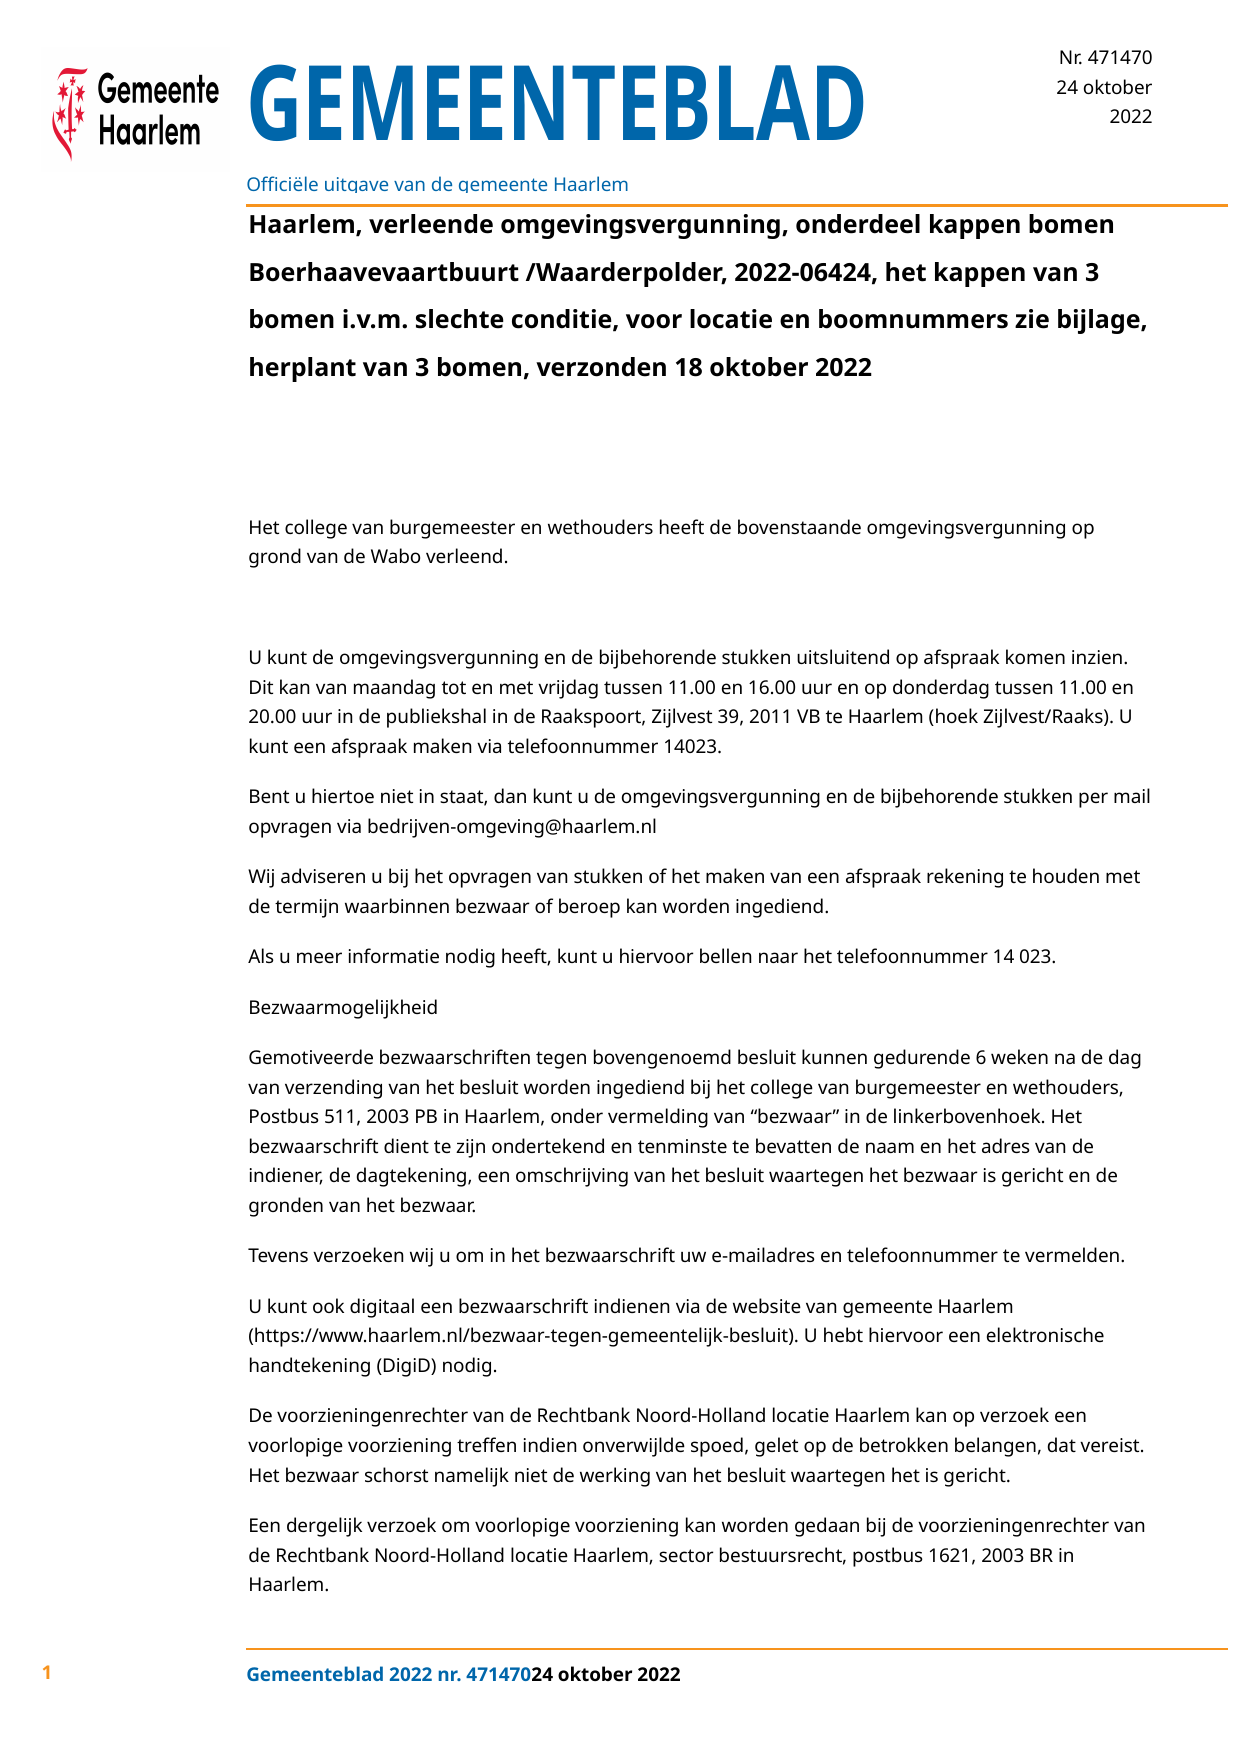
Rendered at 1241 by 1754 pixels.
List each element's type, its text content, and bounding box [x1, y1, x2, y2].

text Wij adviseren u bij het opvragen van stukken of het maken van een afspraak rekening te houden met de termijn waarbinnen bezwaar of beroep kan worden ingediend. [248, 863, 1152, 919]
text Bezwaarmogelijkheid [248, 994, 1152, 1020]
text U kunt de omgevingsvergunning en de bijbehorende stukken uitsluitend op afspraak komen inzien. Dit kan van maandag tot en met vrijdag tussen 11.00 en 16.00 uur en op donderdag tussen 11.00 en 20.00 uur in de publiekshal in de Raakspoort, Zijlvest 39, 2011 VB te Haarlem (hoek Zijlvest/Raaks). U kunt een afspraak maken via telefoonnummer 14023. [248, 644, 1152, 759]
text Het college van burgemeester en wethouders heeft de bovenstaande omgevingsvergunning op grond van de Wabo verleend. [248, 514, 1152, 569]
text U kunt ook digitaal een bezwaarschrift indienen via de website van gemeente Haarlem (https://www.haarlem.nl/bezwaar-tegen-gemeentelijk-besluit). U hebt hiervoor een elektronische handtekening (DigiD) nodig. [248, 1293, 1152, 1378]
text Gemotiveerde bezwaarschriften tegen bovengenoemd besluit kunnen gedurende 6 weken na de dag van verzending van het besluit worden ingediend bij het college van burgemeester en wethouders, Postbus 511, 2003 PB in Haarlem, onder vermelding van “bezwaar” in de linkerbovenhoek. Het bezwaarschrift dient te zijn ondertekend en tenminste te bevatten de naam en het adres van de indiener, de dagtekening, een omschrijving van het besluit waartegen het bezwaar is gericht en de gronden van het bezwaar. [248, 1044, 1152, 1218]
text Als u meer informatie nodig heeft, kunt u hiervoor bellen naar het telefoonnummer 14 023. [248, 943, 1152, 969]
text Een dergelijk verzoek om voorlopige voorziening kan worden gedaan bij de voorzieningenrechter van de Rechtbank Noord-Holland locatie Haarlem, sector bestuursrecht, postbus 1621, 2003 BR in Haarlem. [248, 1512, 1152, 1597]
text Bent u hiertoe niet in staat, dan kunt u de omgevingsvergunning en de bijbehorende stukken per mail opvragen via bedrijven-omgeving@haarlem.nl [248, 783, 1152, 839]
picture [41, 47, 231, 172]
text Tevens verzoeken wij u om in het bezwaarschrift uw e-mailadres en telefoonnummer te vermelden. [248, 1243, 1152, 1268]
text Haarlem, verleende omgevingsvergunning, onderdeel kappen bomen Boerhaavevaartbuurt /Waarderpolder, 2022-06424, het kappen van 3 bomen i.v.m. slechte conditie, voor locatie en boomnummers zie bijlage, herplant van 3 bomen, verzonden 18 oktober 2022 [248, 207, 1152, 384]
text De voorzieningenrechter van de Rechtbank Noord-Holland locatie Haarlem kan op verzoek een voorlopige voorziening treffen indien onverwijlde spoed, gelet op de betrokken belangen, dat vereist. Het bezwaar schorst namelijk niet de werking van het besluit waartegen het is gericht. [248, 1403, 1152, 1488]
